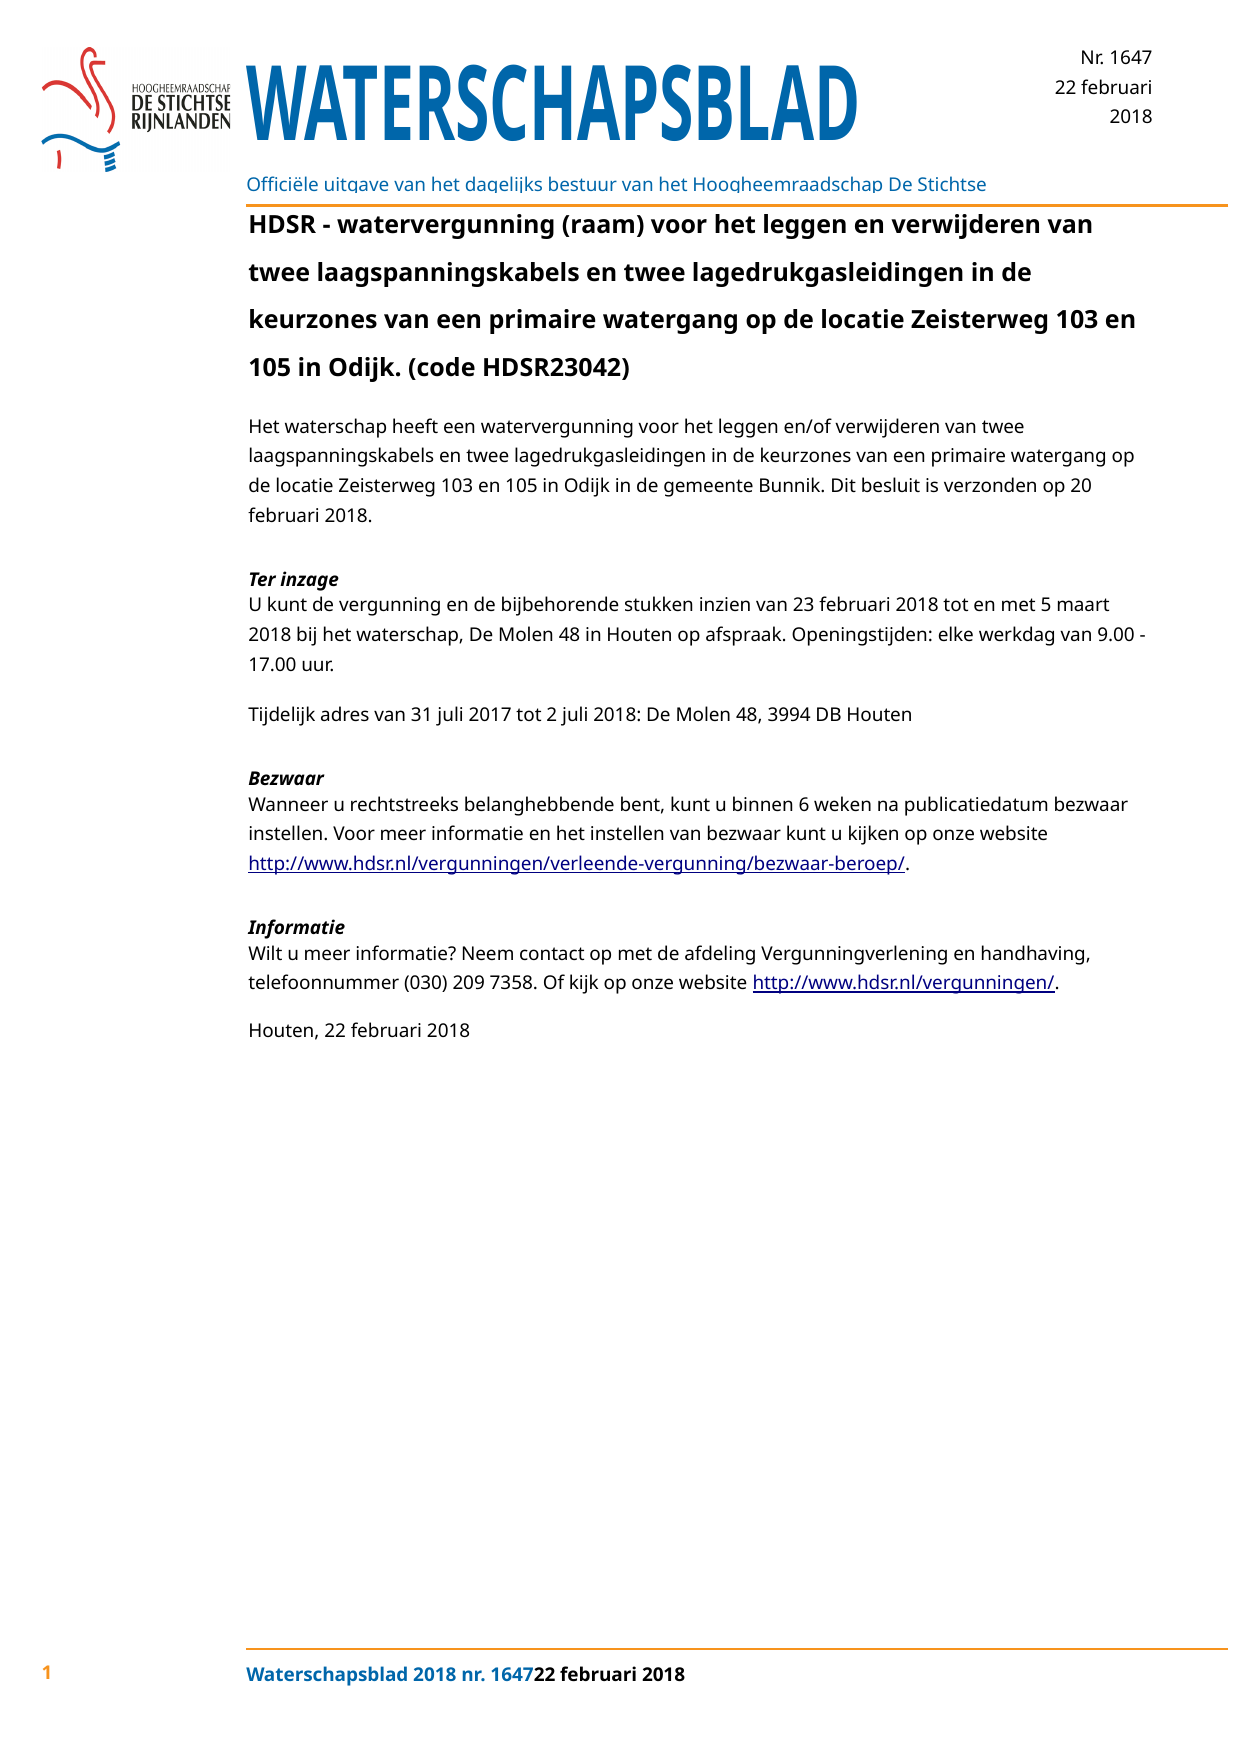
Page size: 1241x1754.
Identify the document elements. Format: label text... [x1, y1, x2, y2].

text Ter inzage [248, 566, 1152, 592]
text Tijdelijk adres van 31 juli 2017 tot 2 juli 2018: De Molen 48, 3994 DB Houten [248, 701, 1152, 727]
text Wilt u meer informatie? Neem contact op met de afdeling Vergunningverlening en handhaving, telefoonnummer (030) 209 7358. Of kijk op onze website http://www.hdsr.nl/vergunningen/. [248, 940, 1152, 995]
picture [41, 47, 231, 172]
text HDSR - watervergunning (raam) voor het leggen en verwijderen van twee laagspanningskabels en twee lagedrukgasleidingen in de keurzones van een primaire watergang op de locatie Zeisterweg 103 en 105 in Odijk. (code HDSR23042) [248, 207, 1152, 384]
text Bezwaar [248, 765, 1152, 791]
text Het waterschap heeft een watervergunning voor het leggen en/of verwijderen van twee laagspanningskabels en twee lagedrukgasleidingen in de keurzones van een primaire watergang op de locatie Zeisterweg 103 en 105 in Odijk in de gemeente Bunnik. Dit besluit is verzonden op 20 februari 2018. [248, 413, 1152, 528]
text Informatie [248, 914, 1152, 940]
text Wanneer u rechtstreeks belanghebbende bent, kunt u binnen 6 weken na publicatiedatum bezwaar instellen. Voor meer informatie en het instellen van bezwaar kunt u kijken op onze website http://www.hdsr.nl/vergunningen/verleende-vergunning/bezwaar-beroep/. [248, 791, 1152, 876]
text Houten, 22 februari 2018 [248, 1017, 1152, 1043]
text U kunt de vergunning en de bijbehorende stukken inzien van 23 februari 2018 tot en met 5 maart 2018 bij het waterschap, De Molen 48 in Houten op afspraak. Openingstijden: elke werkdag van 9.00 - 17.00 uur. [248, 592, 1152, 676]
